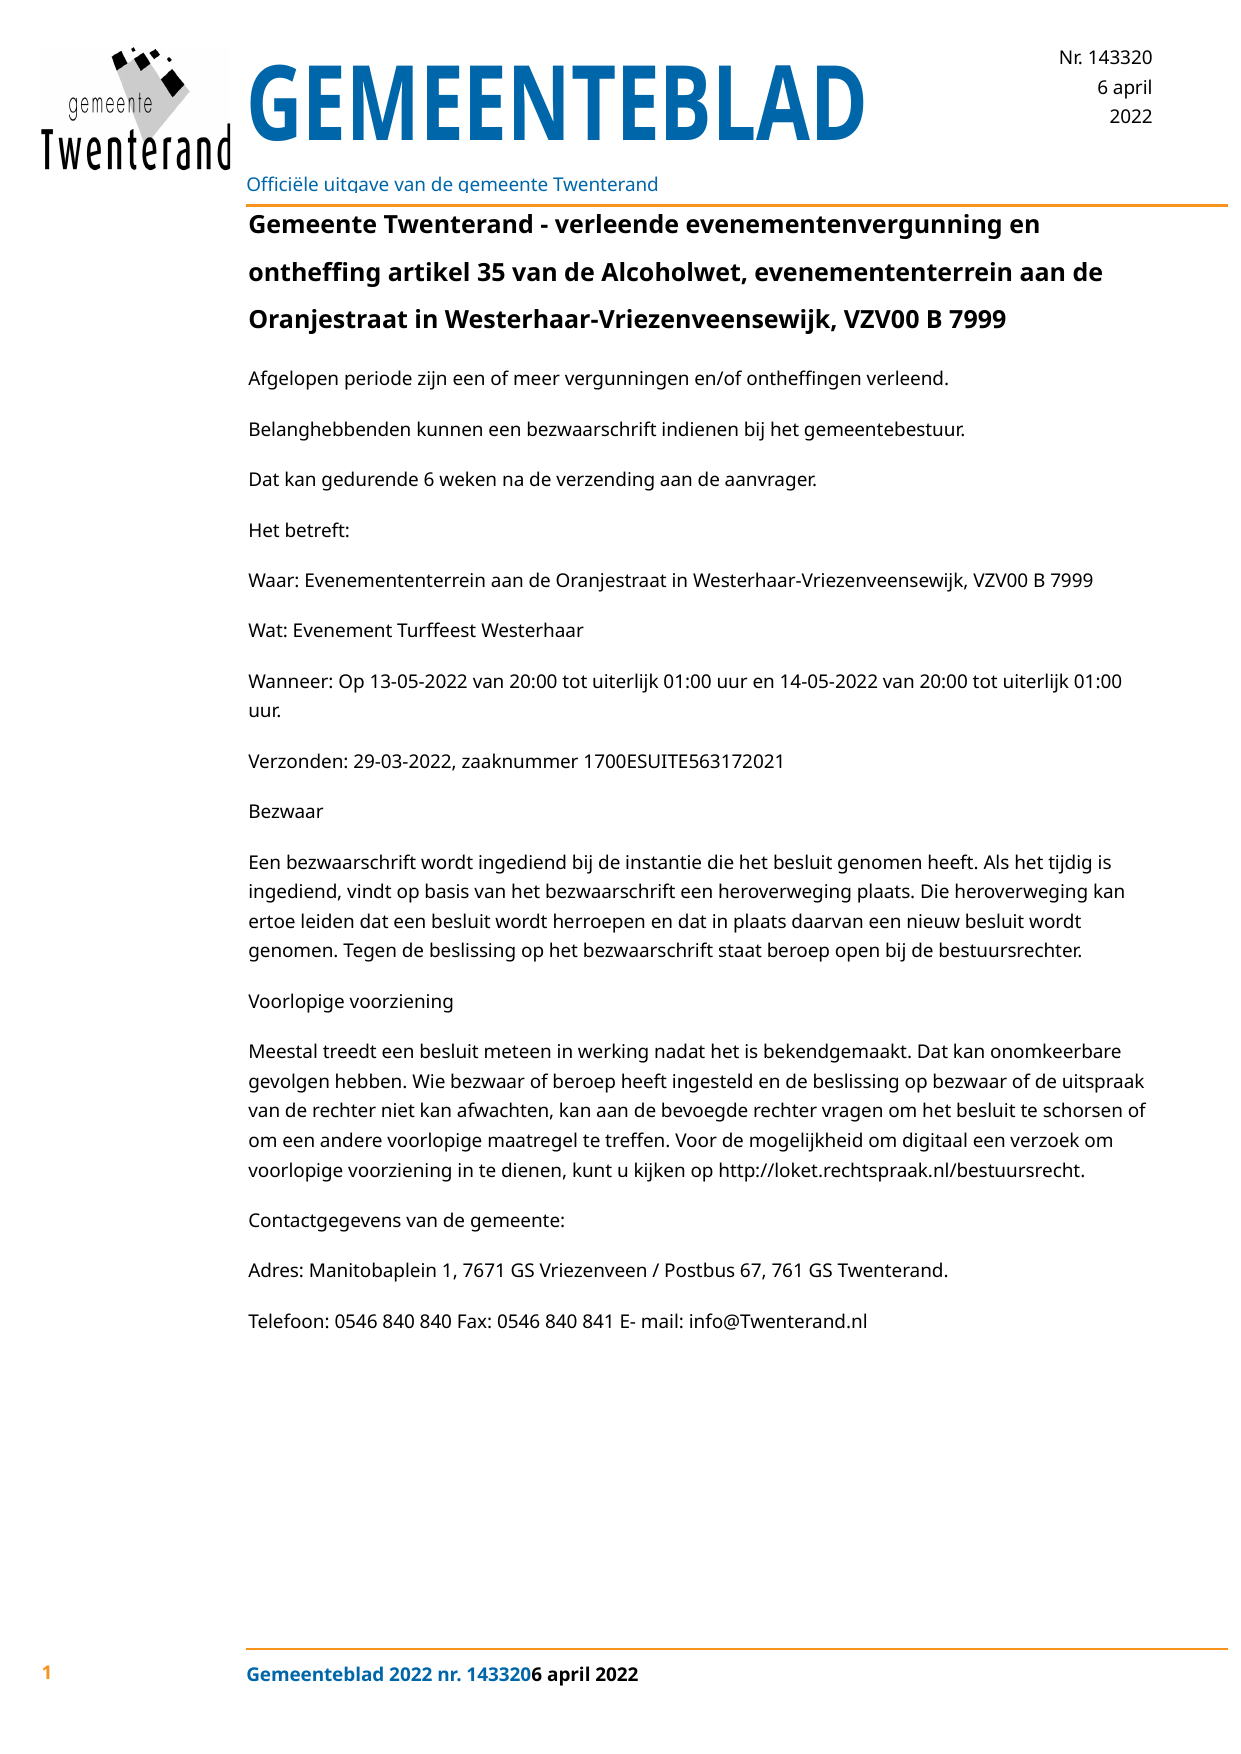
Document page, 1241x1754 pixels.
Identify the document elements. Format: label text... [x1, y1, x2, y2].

text Belanghebbenden kunnen een bezwaarschrift indienen bij het gemeentebestuur. [248, 416, 1152, 442]
text Het betreft: [248, 517, 1152, 542]
text Voorlopige voorziening [248, 988, 1152, 1014]
text Wat: Evenement Turffeest Westerhaar [248, 618, 1152, 643]
text Wanneer: Op 13-05-2022 van 20:00 tot uiterlijk 01:00 uur en 14-05-2022 van 20:00 tot uiterlijk 01:00 uur. [248, 668, 1152, 723]
text Afgelopen periode zijn een of meer vergunningen en/of ontheffingen verleend. [248, 366, 1152, 391]
text Contactgegevens van de gemeente: [248, 1207, 1152, 1233]
text Verzonden: 29-03-2022, zaaknummer 1700ESUITE563172021 [248, 748, 1152, 774]
text Meestal treedt een besluit meteen in werking nadat het is bekendgemaakt. Dat kan onomkeerbare gevolgen hebben. Wie bezwaar of beroep heeft ingesteld en de beslissing op bezwaar of de uitspraak van de rechter niet kan afwachten, kan aan de bevoegde rechter vragen om het besluit te schorsen of om een andere voorlopige maatregel te treffen. Voor de mogelijkheid om digitaal een verzoek om voorlopige voorziening in te dienen, kunt u kijken op http://loket.rechtspraak.nl/bestuursrecht. [248, 1038, 1152, 1182]
text Waar: Evenemententerrein aan de Oranjestraat in Westerhaar-Vriezenveensewijk, VZV00 B 7999 [248, 567, 1152, 593]
text Een bezwaarschrift wordt ingediend bij de instantie die het besluit genomen heeft. Als het tijdig is ingediend, vindt op basis van het bezwaarschrift een heroverweging plaats. Die heroverweging kan ertoe leiden dat een besluit wordt herroepen en dat in plaats daarvan een nieuw besluit wordt genomen. Tegen de beslissing op het bezwaarschrift staat beroep open bij de bestuursrechter. [248, 849, 1152, 963]
text Gemeente Twenterand - verleende evenementenvergunning en ontheffing artikel 35 van de Alcoholwet, evenemententerrein aan de Oranjestraat in Westerhaar-Vriezenveensewijk, VZV00 B 7999 [248, 207, 1152, 336]
text Dat kan gedurende 6 weken na de verzending aan de aanvrager. [248, 466, 1152, 492]
text Adres: Manitobaplein 1, 7671 GS Vriezenveen / Postbus 67, 761 GS Twenterand. [248, 1258, 1152, 1283]
text Telefoon: 0546 840 840 Fax: 0546 840 841 E- mail: info@Twenterand.nl [248, 1308, 1152, 1334]
picture [41, 47, 231, 172]
text Bezwaar [248, 798, 1152, 824]
